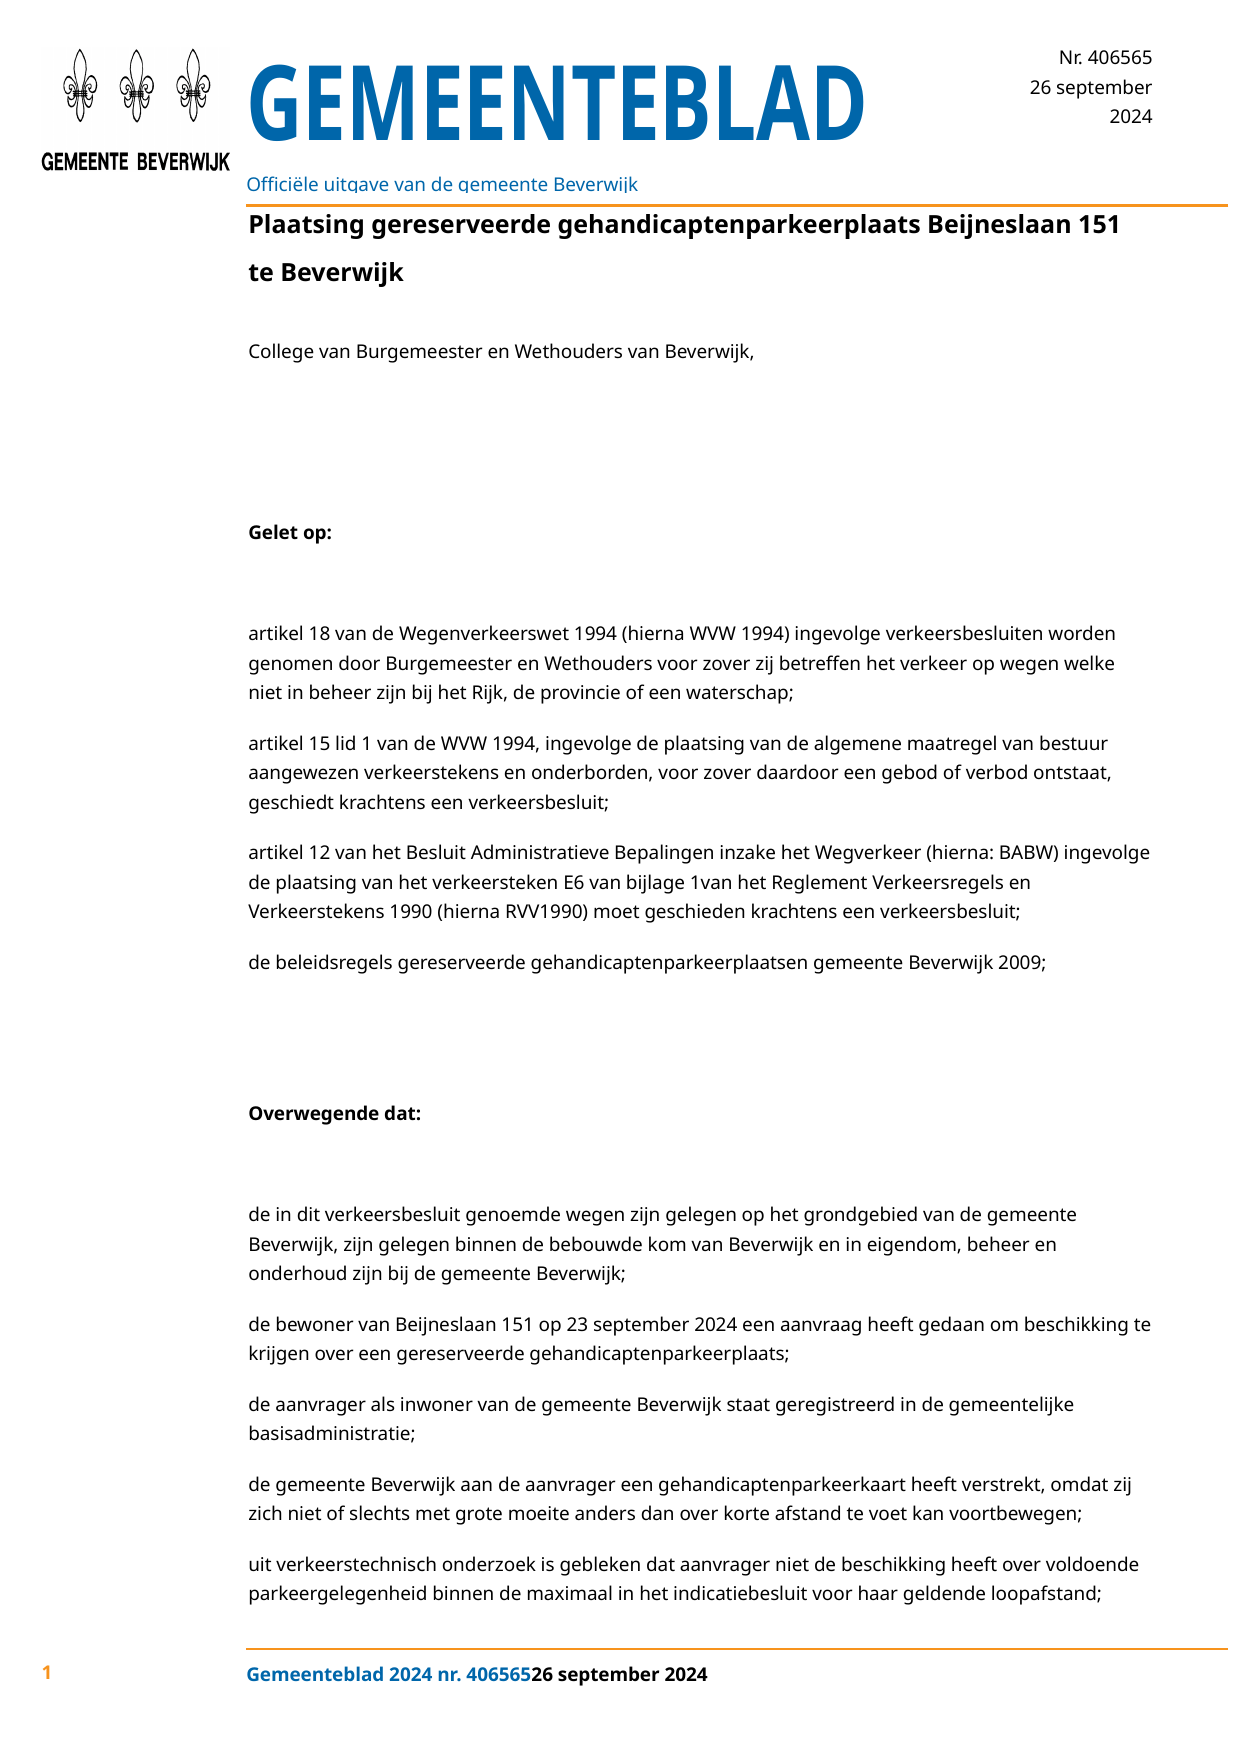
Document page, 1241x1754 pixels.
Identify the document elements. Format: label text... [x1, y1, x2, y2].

text Overwegende dat: [248, 1100, 1152, 1126]
text de beleidsregels gereserveerde gehandicaptenparkeerplaatsen gemeente Beverwijk 2009; [248, 949, 1152, 975]
text artikel 15 lid 1 van de WVW 1994, ingevolge de plaatsing van de algemene maatregel van bestuur aangewezen verkeerstekens en onderborden, voor zover daardoor een gebod of verbod ontstaat, geschiedt krachtens een verkeersbesluit; [248, 730, 1152, 815]
text artikel 18 van de Wegenverkeerswet 1994 (hierna WVW 1994) ingevolge verkeersbesluiten worden genomen door Burgemeester en Wethouders voor zover zij betreffen het verkeer op wegen welke niet in beheer zijn bij het Rijk, de provincie of een waterschap; [248, 620, 1152, 705]
text Gelet op: [248, 519, 1152, 545]
picture [41, 47, 231, 172]
text de bewoner van Beijneslaan 151 op 23 september 2024 een aanvraag heeft gedaan om beschikking te krijgen over een gereserveerde gehandicaptenparkeerplaats; [248, 1311, 1152, 1366]
text de in dit verkeersbesluit genoemde wegen zijn gelegen op het grondgebied van de gemeente Beverwijk, zijn gelegen binnen de bebouwde kom van Beverwijk en in eigendom, beheer en onderhoud zijn bij de gemeente Beverwijk; [248, 1201, 1152, 1286]
text artikel 12 van het Besluit Administratieve Bepalingen inzake het Wegverkeer (hierna: BABW) ingevolge de plaatsing van het verkeersteken E6 van bijlage 1van het Reglement Verkeersregels en Verkeerstekens 1990 (hierna RVV1990) moet geschieden krachtens een verkeersbesluit; [248, 839, 1152, 924]
text uit verkeerstechnisch onderzoek is gebleken dat aanvrager niet de beschikking heeft over voldoende parkeergelegenheid binnen de maximaal in het indicatiebesluit voor haar geldende loopafstand; [248, 1551, 1152, 1606]
text de aanvrager als inwoner van de gemeente Beverwijk staat geregistreerd in de gemeentelijke basisadministratie; [248, 1391, 1152, 1446]
text de gemeente Beverwijk aan de aanvrager een gehandicaptenparkeerkaart heeft verstrekt, omdat zij zich niet of slechts met grote moeite anders dan over korte afstand te voet kan voortbewegen; [248, 1471, 1152, 1526]
text College van Burgemeester en Wethouders van Beverwijk, [248, 339, 1152, 364]
text Plaatsing gereserveerde gehandicaptenparkeerplaats Beijneslaan 151 te Beverwijk [248, 207, 1152, 288]
